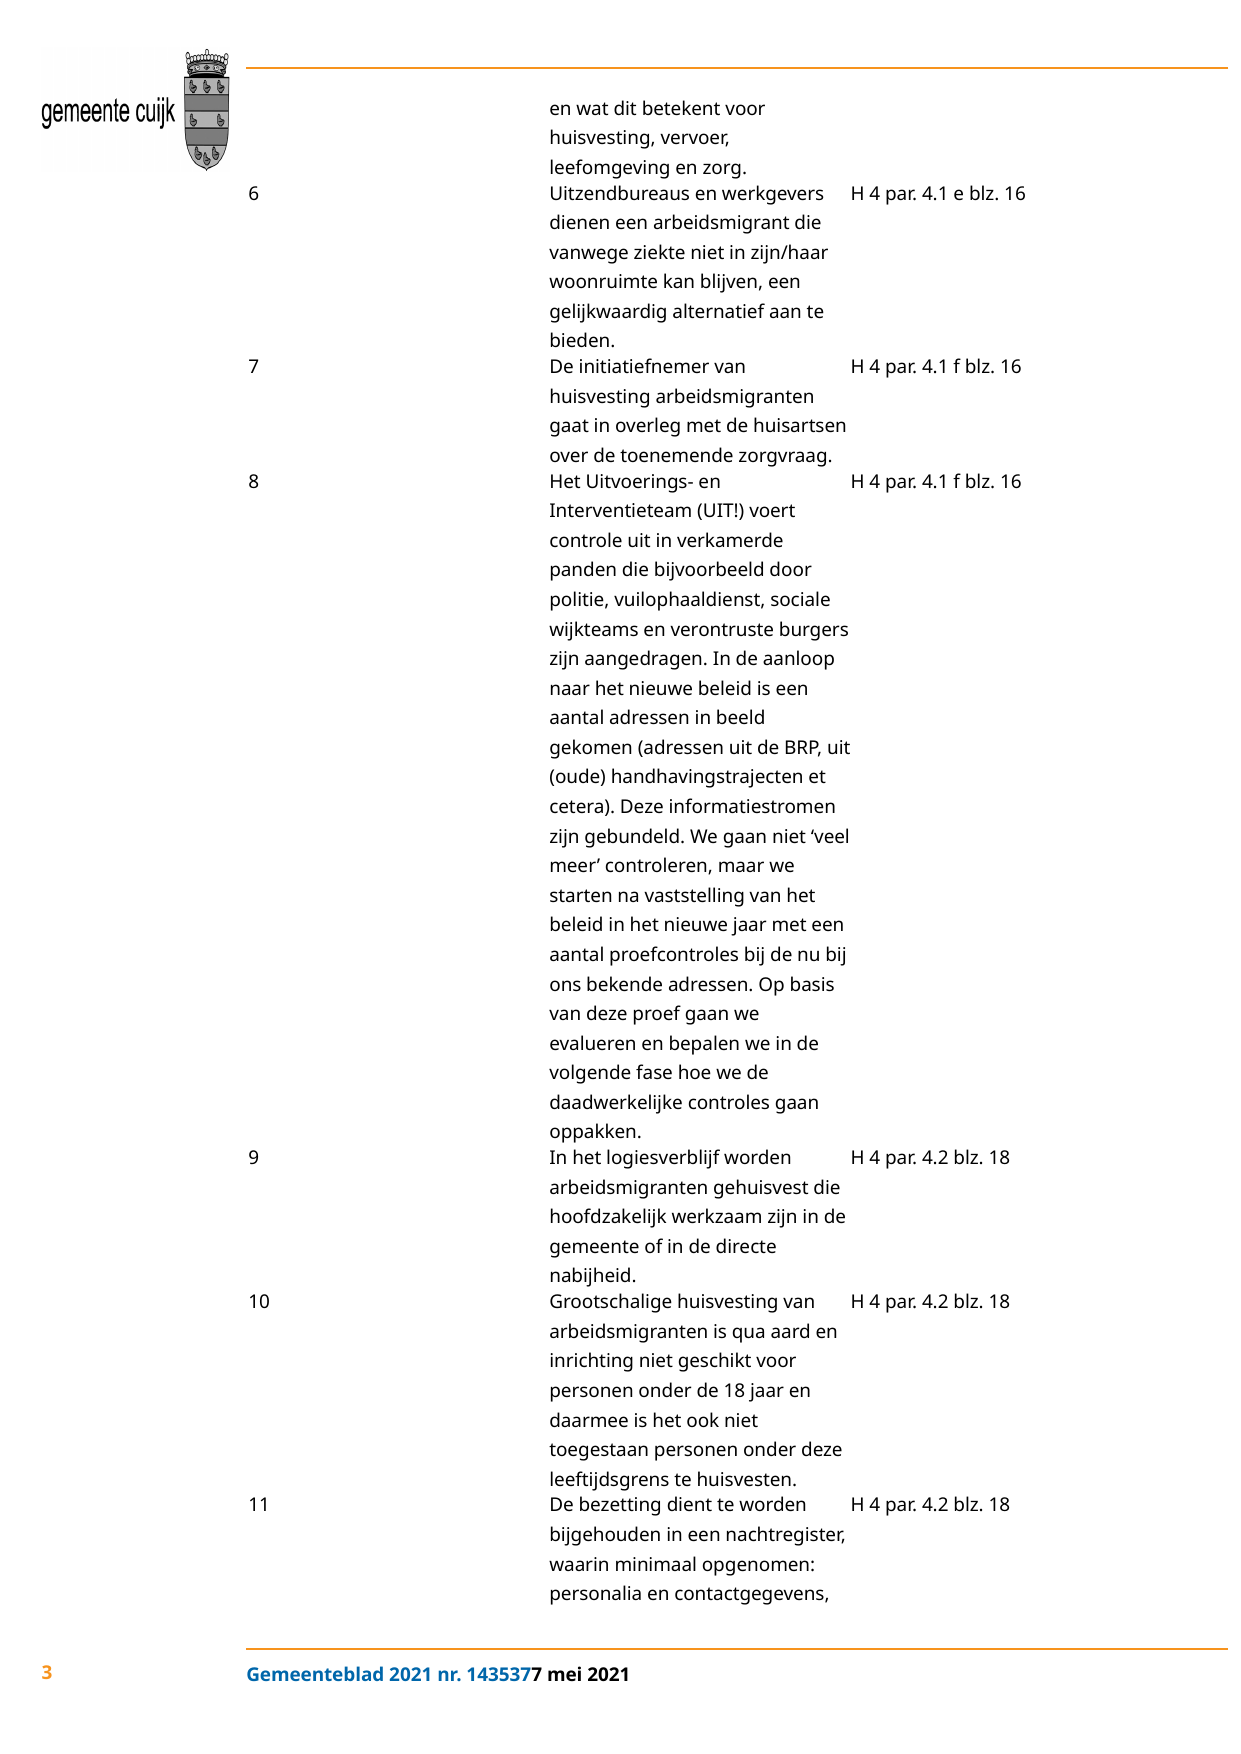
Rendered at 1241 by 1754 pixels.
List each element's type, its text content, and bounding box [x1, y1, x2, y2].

table_cell 10 [248, 1289, 549, 1492]
table_cell H 4 par. 4.2 blz. 18 [850, 1289, 1152, 1492]
table_cell In het logiesverblijf worden arbeidsmigranten gehuisvest die hoofdzakelijk werkzaam zijn in de gemeente of in de directe nabijheid. [549, 1144, 850, 1288]
table_cell en wat dit betekent voor huisvesting, vervoer, leefomgeving en zorg. [549, 95, 850, 180]
table_cell H 4 par. 4.2 blz. 18 [850, 1144, 1152, 1288]
table_cell 7 [248, 353, 549, 468]
table_cell [248, 95, 549, 180]
table_cell 8 [248, 468, 549, 1144]
table_cell 6 [248, 180, 549, 353]
table_cell H 4 par. 4.2 blz. 18 [850, 1492, 1152, 1606]
table_cell H 4 par. 4.1 f blz. 16 [850, 353, 1152, 468]
table_cell De initiatiefnemer van huisvesting arbeidsmigranten gaat in overleg met de huisartsen over de toenemende zorgvraag. [549, 353, 850, 468]
table_cell H 4 par. 4.1 f blz. 16 [850, 468, 1152, 1144]
picture [41, 47, 231, 172]
table_cell Uitzendbureaus en werkgevers dienen een arbeidsmigrant die vanwege ziekte niet in zijn/haar woonruimte kan blijven, een gelijkwaardig alternatief aan te bieden. [549, 180, 850, 353]
table_cell De bezetting dient te worden bijgehouden in een nachtregister, waarin minimaal opgenomen: personalia en contactgegevens, [549, 1492, 850, 1606]
table_cell 9 [248, 1144, 549, 1288]
table_cell Het Uitvoerings- en Interventieteam (UIT!) voert controle uit in verkamerde panden die bijvoorbeeld door politie, vuilophaaldienst, sociale wijkteams en verontruste burgers zijn aangedragen. In de aanloop naar het nieuwe beleid is een aantal adressen in beeld gekomen (adressen uit de BRP, uit (oude) handhavingstrajecten et cetera). Deze informatiestromen zijn gebundeld. We gaan niet ‘veel meer’ controleren, maar we starten na vaststelling van het beleid in het nieuwe jaar met een aantal proefcontroles bij de nu bij ons bekende adressen. Op basis van deze proef gaan we evalueren en bepalen we in de volgende fase hoe we de daadwerkelijke controles gaan oppakken. [549, 468, 850, 1144]
table_cell H 4 par. 4.1 e blz. 16 [850, 180, 1152, 353]
table_cell 11 [248, 1492, 549, 1606]
table_cell Grootschalige huisvesting van arbeidsmigranten is qua aard en inrichting niet geschikt voor personen onder de 18 jaar en daarmee is het ook niet toegestaan personen onder deze leeftijdsgrens te huisvesten. [549, 1289, 850, 1492]
table_cell [850, 95, 1152, 180]
